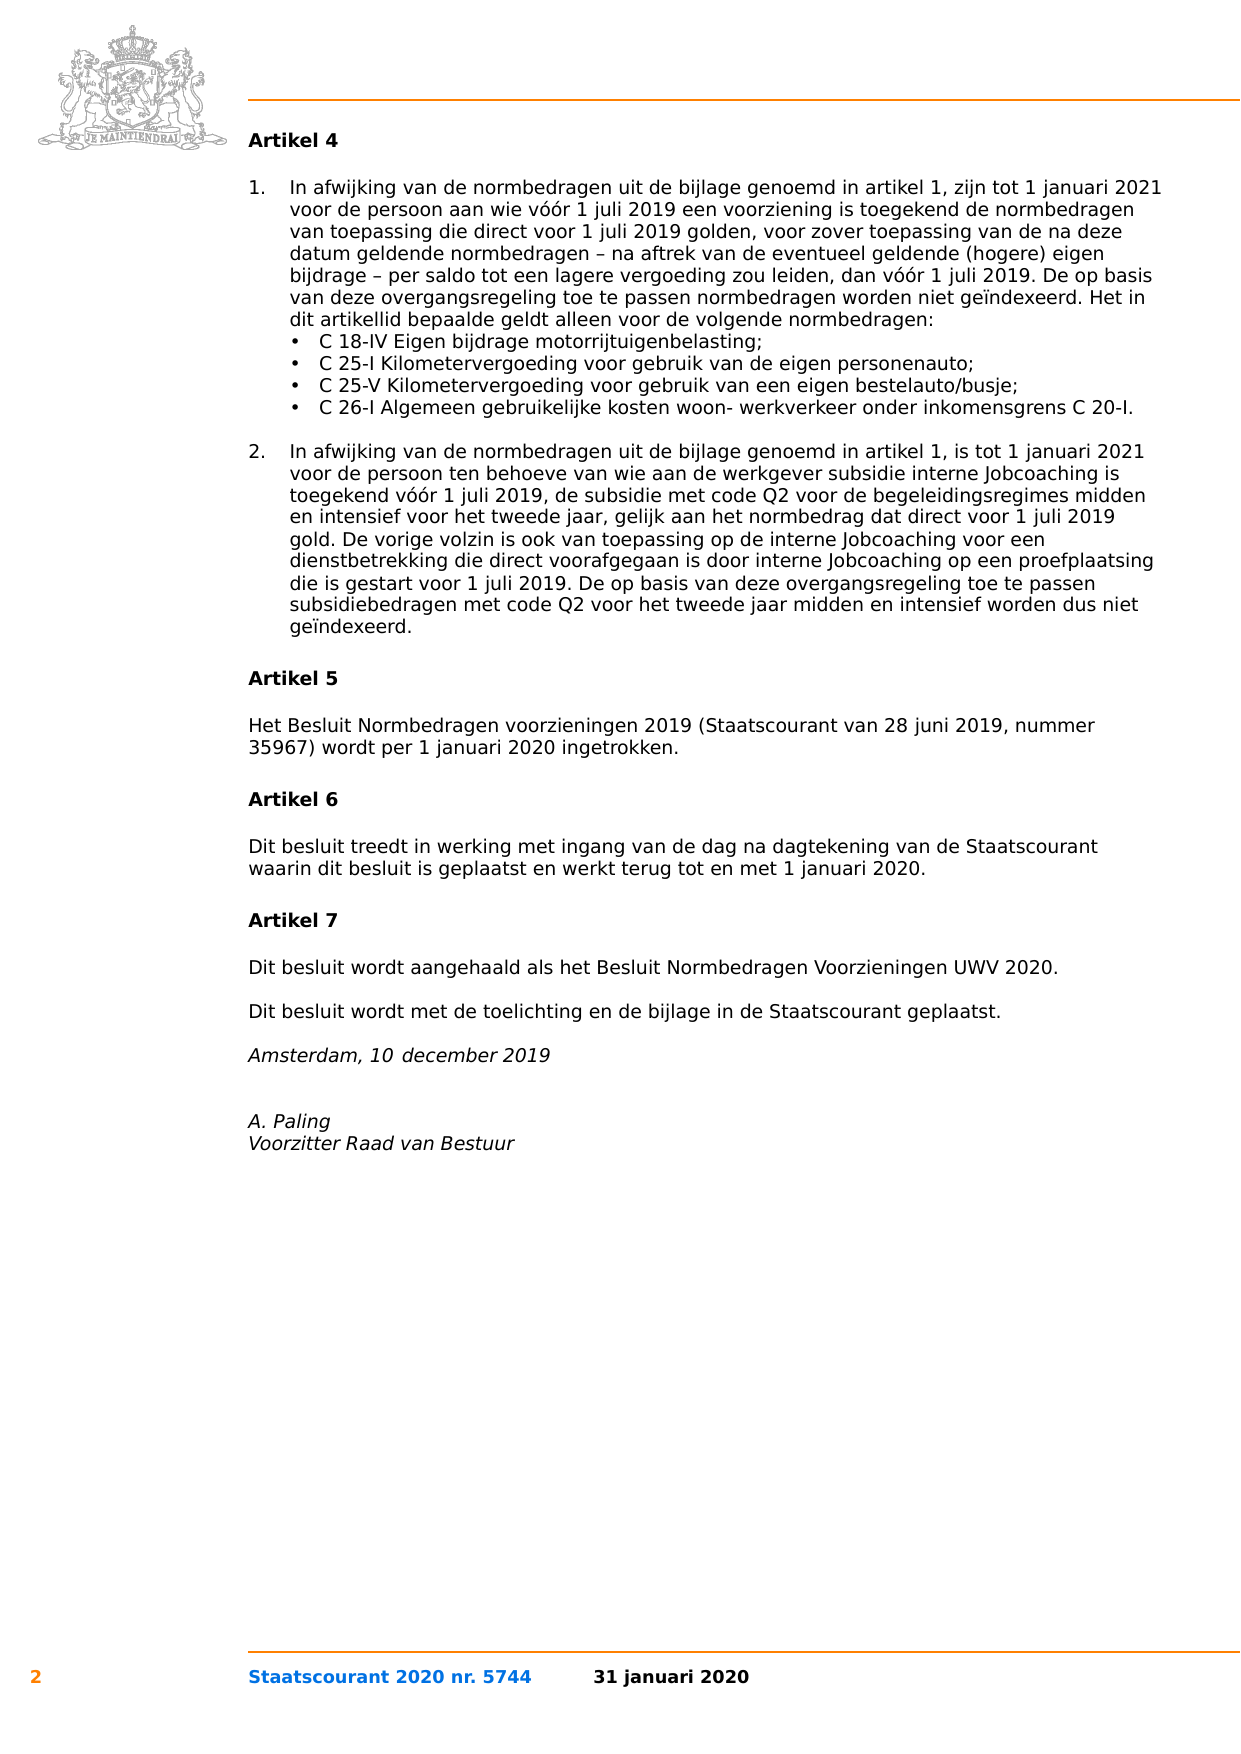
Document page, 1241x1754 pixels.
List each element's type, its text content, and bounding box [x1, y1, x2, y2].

text A. Paling Voorzitter Raad van Bestuur [248, 1089, 1163, 1155]
text • C 18-IV Eigen bijdrage motorrijtuigenbelasting; [289, 331, 1163, 353]
subtitle Artikel 7 [248, 910, 1163, 932]
text Amsterdam, 10 december 2019 [248, 1045, 1163, 1067]
subtitle Artikel 6 [248, 789, 1163, 811]
picture [38, 25, 227, 150]
text Dit besluit treedt in werking met ingang van de dag na dagtekening van de Staatscourant waarin dit besluit is geplaatst en werkt terug tot en met 1 januari 2020. [248, 836, 1163, 880]
text • C 26-I Algemeen gebruikelijke kosten woon- werkverkeer onder inkomensgrens C 20-I. [289, 397, 1163, 419]
text Het Besluit Normbedragen voorzieningen 2019 (Staatscourant van 28 juni 2019, nummer 35967) wordt per 1 januari 2020 ingetrokken. [248, 715, 1163, 759]
text 1. In afwijking van de normbedragen uit de bijlage genoemd in artikel 1, zijn tot 1 januari 2021 voor de persoon aan wie vóór 1 juli 2019 een voorziening is toegekend de normbedragen van toepassing die direct voor 1 juli 2019 golden, voor zover toepassing van de na deze datum geldende normbedragen – na aftrek van de eventueel geldende (hogere) eigen bijdrage – per saldo tot een lagere vergoeding zou leiden, dan vóór 1 juli 2019. De op basis van deze overgangsregeling toe te passen normbedragen worden niet geïndexeerd. Het in dit artikellid bepaalde geldt alleen voor de volgende normbedragen: [248, 177, 1163, 331]
subtitle Artikel 5 [248, 668, 1163, 690]
text Dit besluit wordt aangehaald als het Besluit Normbedragen Voorzieningen UWV 2020. [248, 957, 1163, 979]
text Dit besluit wordt met de toelichting en de bijlage in de Staatscourant geplaatst. [248, 1001, 1163, 1023]
text • C 25-V Kilometervergoeding voor gebruik van een eigen bestelauto/busje; [289, 375, 1163, 397]
subtitle Artikel 4 [248, 130, 1163, 152]
text 2. In afwijking van de normbedragen uit de bijlage genoemd in artikel 1, is tot 1 januari 2021 voor de persoon ten behoeve van wie aan de werkgever subsidie interne Jobcoaching is toegekend vóór 1 juli 2019, de subsidie met code Q2 voor de begeleidingsregimes midden en intensief voor het tweede jaar, gelijk aan het normbedrag dat direct voor 1 juli 2019 gold. De vorige volzin is ook van toepassing op de interne Jobcoaching voor een dienstbetrekking die direct voorafgegaan is door interne Jobcoaching op een proefplaatsing die is gestart voor 1 juli 2019. De op basis van deze overgangsregeling toe te passen subsidiebedragen met code Q2 voor het tweede jaar midden en intensief worden dus niet geïndexeerd. [248, 441, 1163, 638]
text • C 25-I Kilometervergoeding voor gebruik van de eigen personenauto; [289, 353, 1163, 375]
